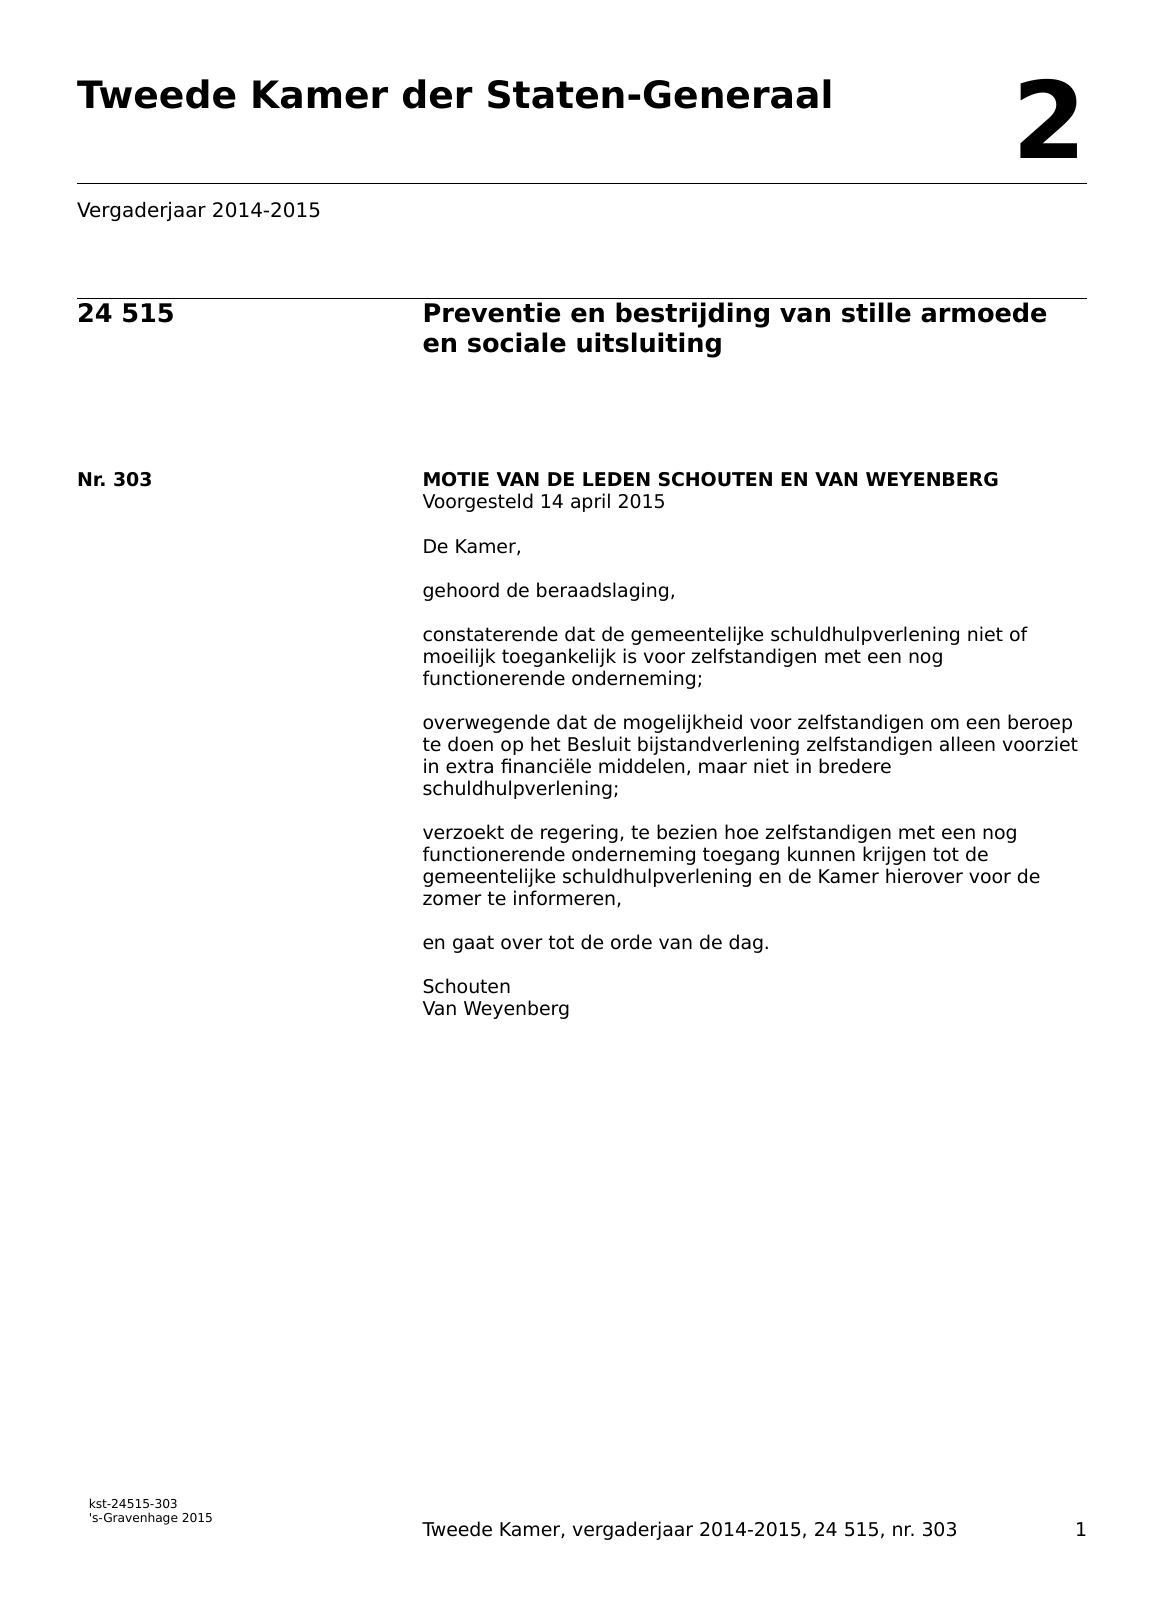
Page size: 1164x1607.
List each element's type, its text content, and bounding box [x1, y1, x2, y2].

subtitle 24 515 Preventie en bestrijding van stille armoede en sociale uitsluiting [77, 299, 1087, 358]
table_cell Vergaderjaar 2014-2015 [77, 184, 1087, 298]
text overwegende dat de mogelijkheid voor zelfstandigen om een beroep te doen op het Besluit bijstandverlening zelfstandigen alleen voorziet in extra financiële middelen, maar niet in bredere schuldhulpverlening; [422, 712, 1087, 800]
text verzoekt de regering, te bezien hoe zelfstandigen met een nog functionerende onderneming toegang kunnen krijgen tot de gemeentelijke schuldhulpverlening en de Kamer hierover voor de zomer te informeren, [422, 822, 1087, 910]
text De Kamer, [422, 536, 1087, 557]
text Van Weyenberg [422, 998, 1087, 1020]
text constaterende dat de gemeentelijke schuldhulpverlening niet of moeilijk toegankelijk is voor zelfstandigen met een nog functionerende onderneming; [422, 624, 1087, 690]
table_header 2 [886, 59, 1087, 183]
text kst-24515-303 [88, 1497, 323, 1511]
text Voorgesteld 14 april 2015 [422, 491, 1087, 513]
text en gaat over tot de orde van de dag. [422, 932, 1087, 954]
text 's-Gravenhage 2015 [88, 1511, 323, 1525]
text gehoord de beraadslaging, [422, 580, 1087, 602]
table_header Tweede Kamer der Staten-Generaal [77, 59, 886, 183]
text Schouten [422, 976, 1087, 998]
subtitle Nr. 303 MOTIE VAN DE LEDEN SCHOUTEN EN VAN WEYENBERG [77, 469, 1087, 491]
